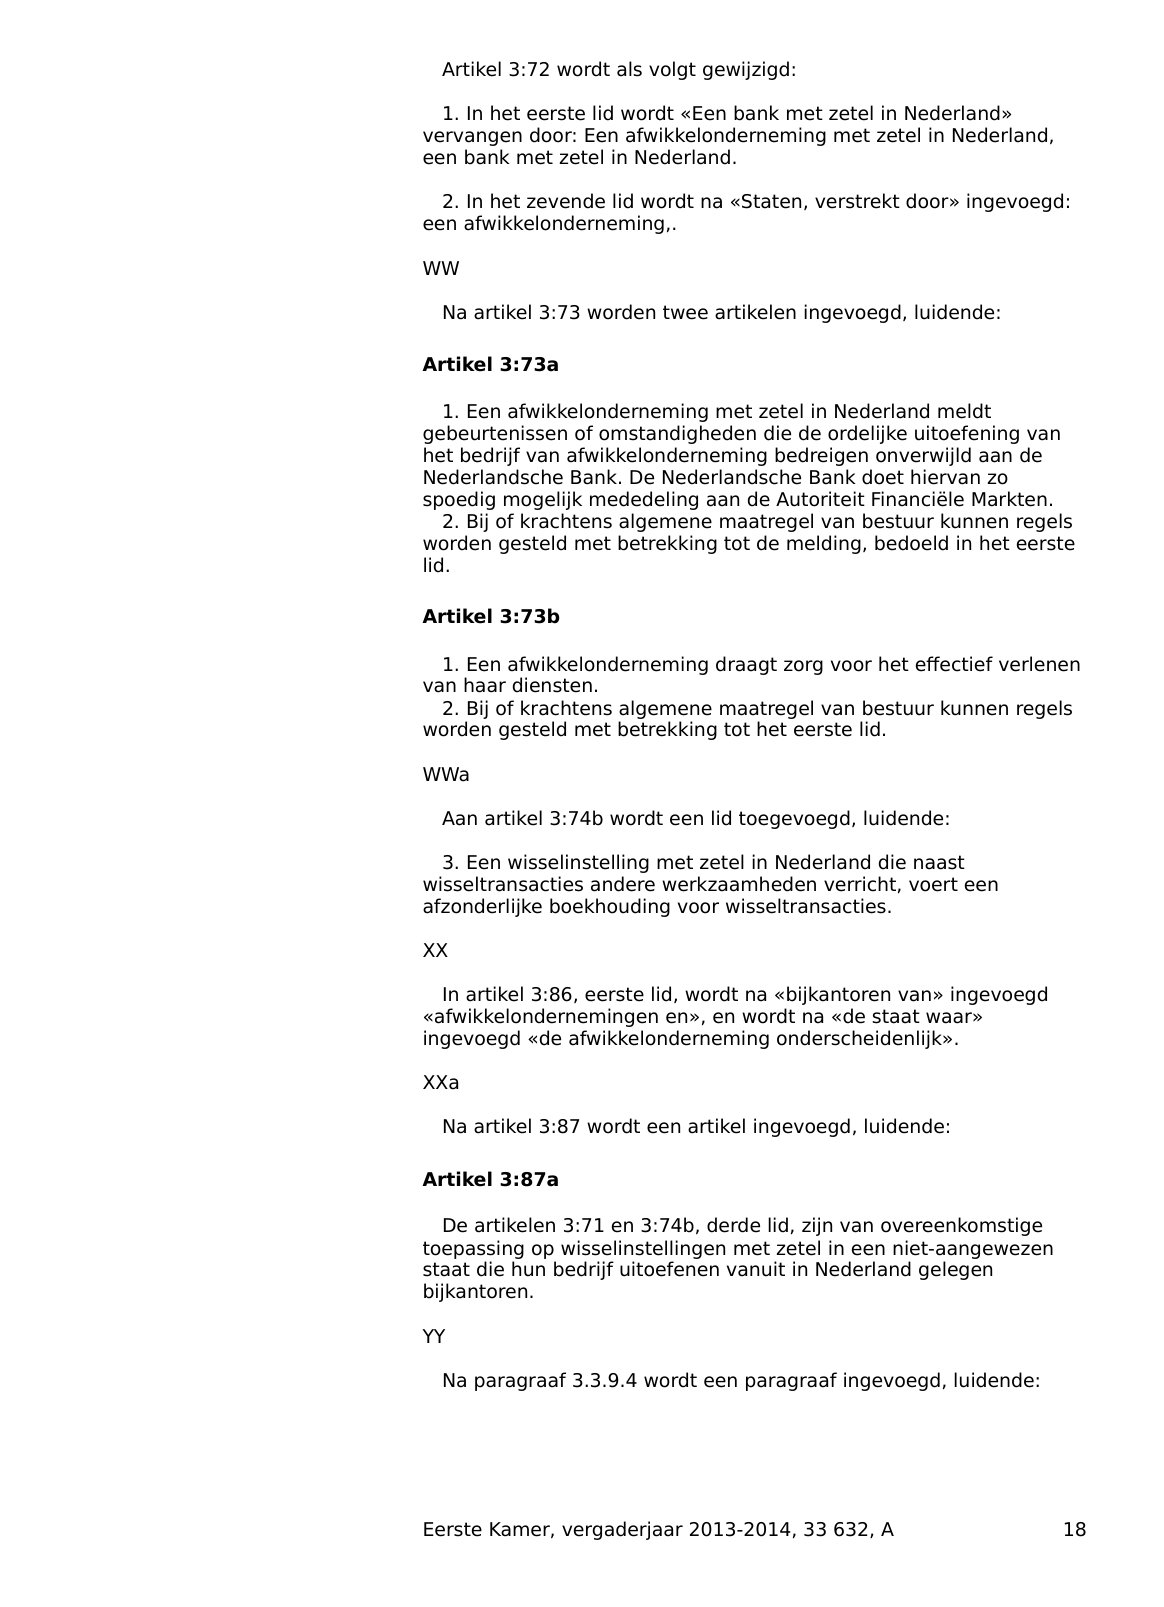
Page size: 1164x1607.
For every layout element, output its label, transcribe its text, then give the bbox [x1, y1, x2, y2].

text Artikel 3:72 wordt als volgt gewijzigd: [422, 59, 1087, 81]
text Na paragraaf 3.3.9.4 wordt een paragraaf ingevoegd, luidende: [422, 1370, 1087, 1392]
text Aan artikel 3:74b wordt een lid toegevoegd, luidende: [422, 808, 1087, 830]
text 2. In het zevende lid wordt na «Staten, verstrekt door» ingevoegd: een afwikkelonderneming,. [422, 191, 1087, 235]
text YY [422, 1326, 1087, 1347]
text 2. Bij of krachtens algemene maatregel van bestuur kunnen regels worden gesteld met betrekking tot de melding, bedoeld in het eerste lid. [422, 511, 1087, 576]
text Na artikel 3:87 wordt een artikel ingevoegd, luidende: [422, 1116, 1087, 1138]
subtitle Artikel 3:73b [422, 606, 1087, 628]
text 1. Een afwikkelonderneming draagt zorg voor het effectief verlenen van haar diensten. [422, 653, 1087, 697]
subtitle Artikel 3:73a [422, 354, 1087, 376]
text 1. In het eerste lid wordt «Een bank met zetel in Nederland» vervangen door: Een afwikkelonderneming met zetel in Nederland, een bank met zetel in Nederland. [422, 103, 1087, 169]
text XXa [422, 1072, 1087, 1094]
subtitle Artikel 3:87a [422, 1168, 1087, 1190]
text In artikel 3:86, eerste lid, wordt na «bijkantoren van» ingevoegd «afwikkelondernemingen en», en wordt na «de staat waar» ingevoegd «de afwikkelonderneming onderscheidenlijk». [422, 984, 1087, 1050]
text WW [422, 257, 1087, 279]
text Na artikel 3:73 worden twee artikelen ingevoegd, luidende: [422, 302, 1087, 324]
text De artikelen 3:71 en 3:74b, derde lid, zijn van overeenkomstige toepassing op wisselinstellingen met zetel in een niet-aangewezen staat die hun bedrijf uitoefenen vanuit in Nederland gelegen bijkantoren. [422, 1215, 1087, 1303]
text 2. Bij of krachtens algemene maatregel van bestuur kunnen regels worden gesteld met betrekking tot het eerste lid. [422, 697, 1087, 741]
text XX [422, 940, 1087, 962]
text 1. Een afwikkelonderneming met zetel in Nederland meldt gebeurtenissen of omstandigheden die de ordelijke uitoefening van het bedrijf van afwikkelonderneming bedreigen onverwijld aan de Nederlandsche Bank. De Nederlandsche Bank doet hiervan zo spoedig mogelijk mededeling aan de Autoriteit Financiële Markten. [422, 401, 1087, 511]
text 3. Een wisselinstelling met zetel in Nederland die naast wisseltransacties andere werkzaamheden verricht, voert een afzonderlijke boekhouding voor wisseltransacties. [422, 852, 1087, 918]
text WWa [422, 763, 1087, 786]
